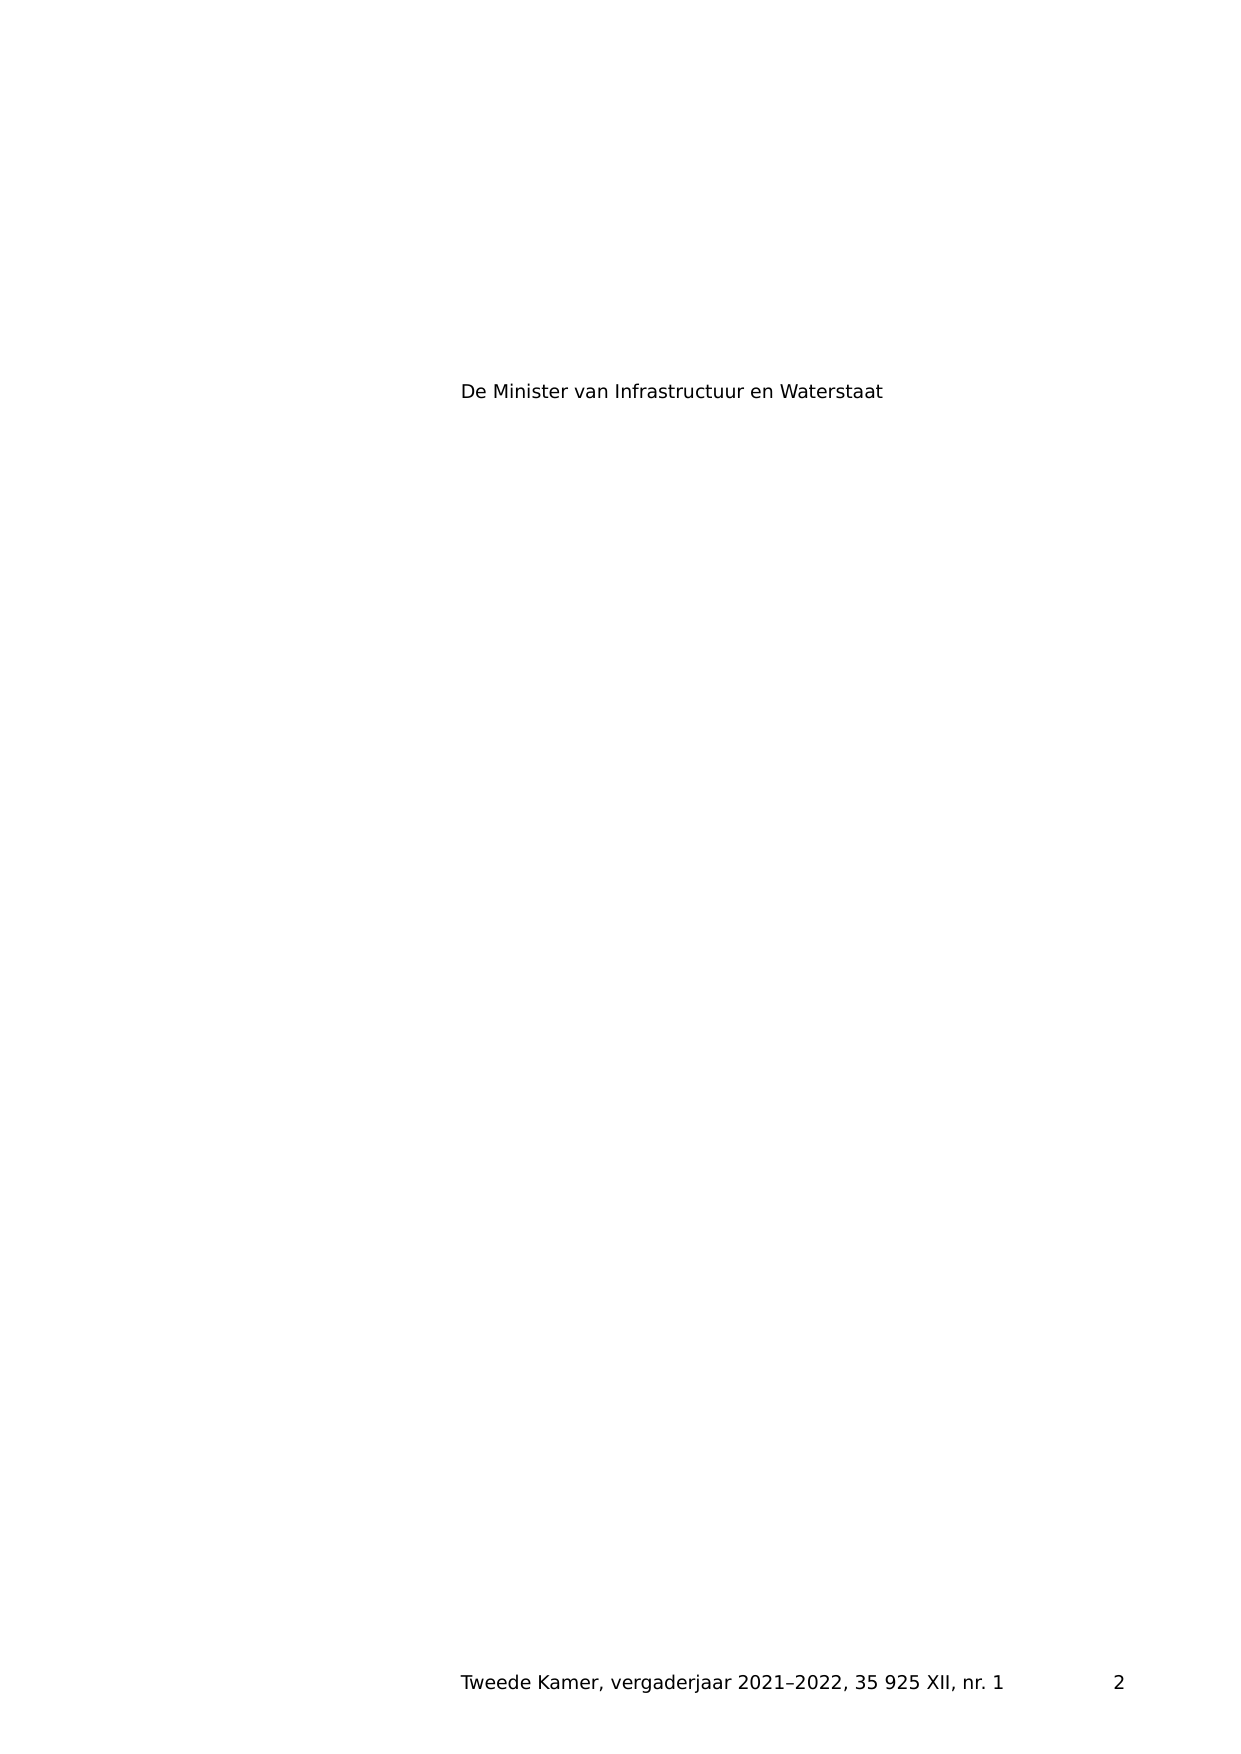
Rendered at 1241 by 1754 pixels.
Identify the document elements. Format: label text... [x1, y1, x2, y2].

text De Minister van Infrastructuur en Waterstaat [461, 381, 1125, 403]
